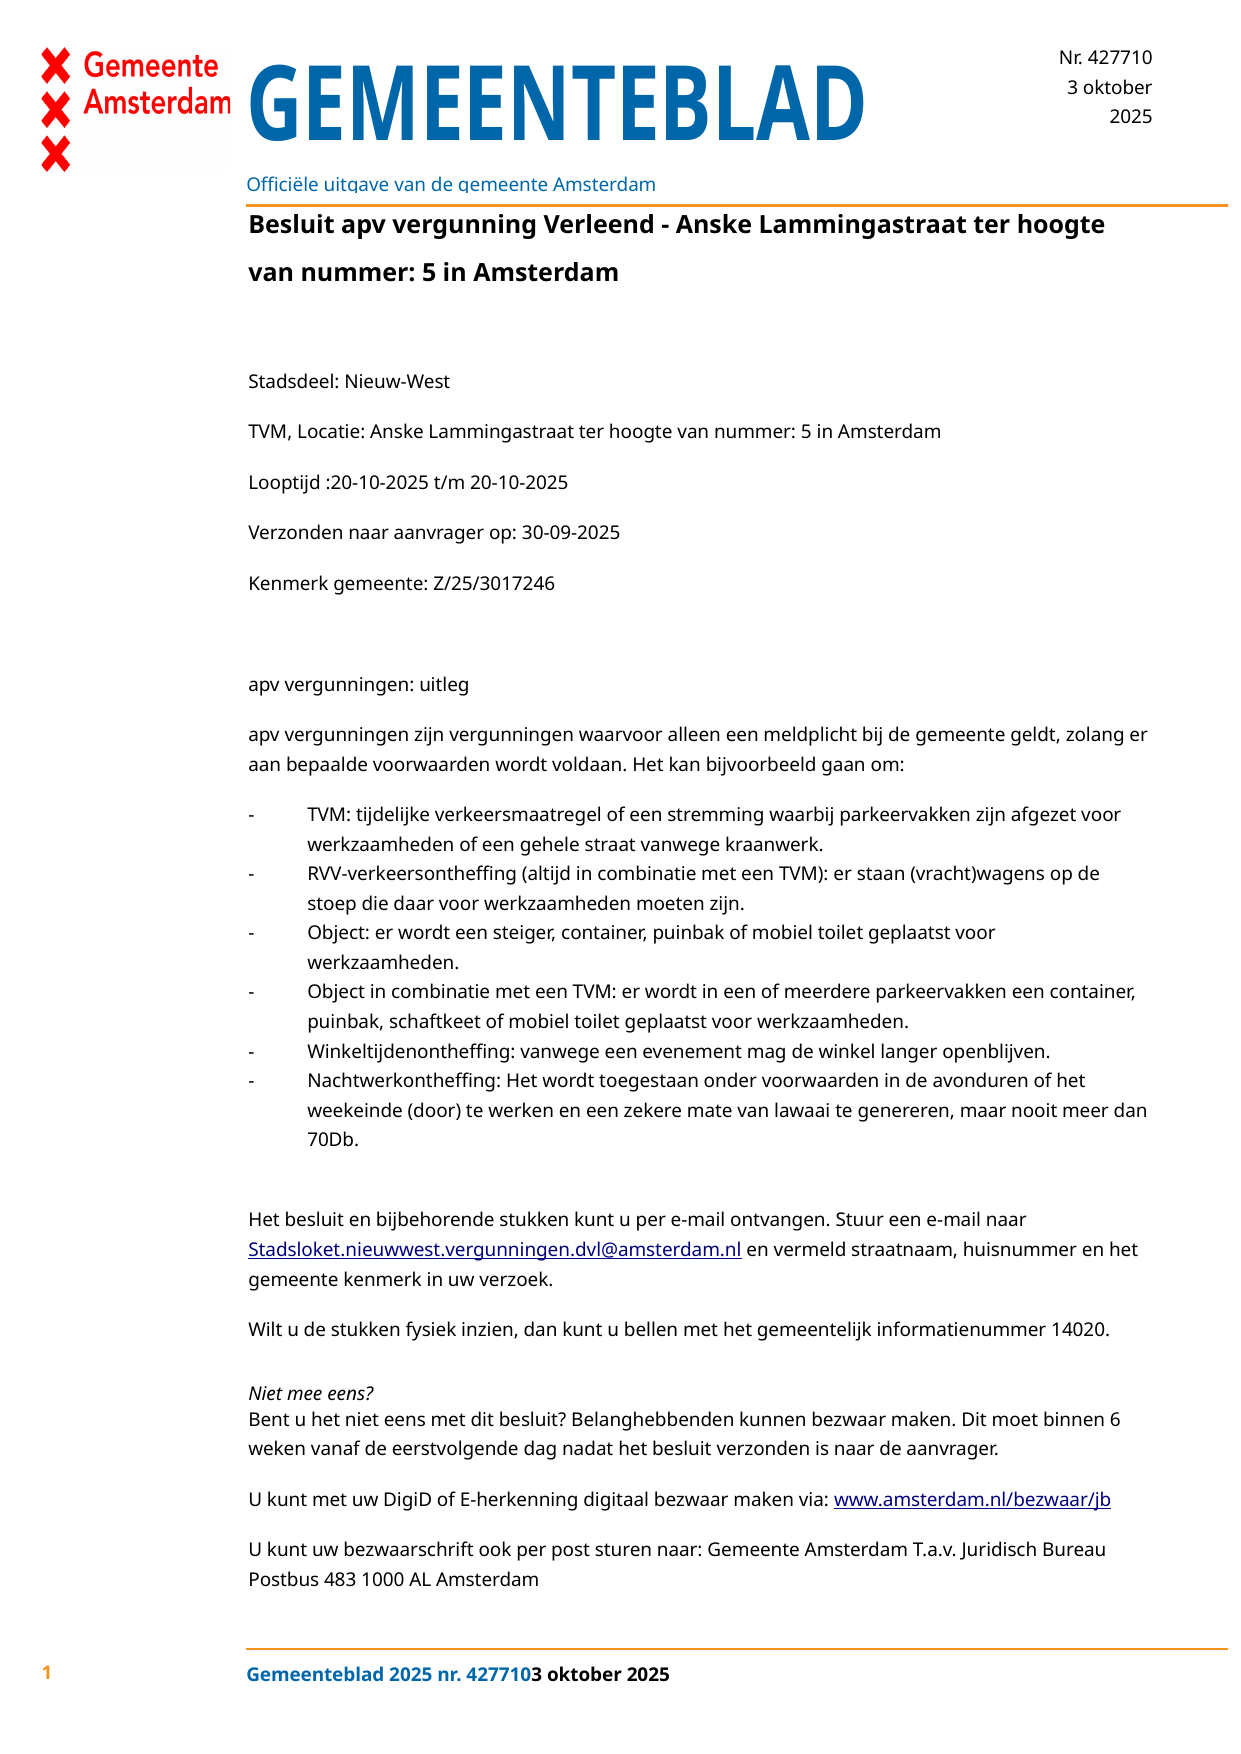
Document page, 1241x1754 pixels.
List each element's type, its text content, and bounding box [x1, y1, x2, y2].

list Object: er wordt een steiger, container, puinbak of mobiel toilet geplaatst voor werkzaamheden. [248, 919, 1152, 975]
text Stadsdeel: Nieuw-West [248, 368, 1152, 394]
text Wilt u de stukken fysiek inzien, dan kunt u bellen met het gemeentelijk informatienummer 14020. [248, 1316, 1152, 1342]
text Besluit apv vergunning Verleend - Anske Lammingastraat ter hoogte van nummer: 5 in Amsterdam [248, 207, 1152, 288]
text TVM, Locatie: Anske Lammingastraat ter hoogte van nummer: 5 in Amsterdam [248, 419, 1152, 444]
text Verzonden naar aanvrager op: 30-09-2025 [248, 519, 1152, 545]
list Winkeltijdenontheffing: vanwege een evenement mag de winkel langer openblijven. [248, 1038, 1152, 1064]
text Looptijd :20-10-2025 t/m 20-10-2025 [248, 469, 1152, 495]
text Bent u het niet eens met dit besluit? Belanghebbenden kunnen bezwaar maken. Dit moet binnen 6 weken vanaf de eerstvolgende dag nadat het besluit verzonden is naar de aanvrager. [248, 1406, 1152, 1461]
text Niet mee eens? [248, 1380, 1152, 1406]
text Het besluit en bijbehorende stukken kunt u per e-mail ontvangen. Stuur een e-mail naar Stadsloket.nieuwwest.vergunningen.dvl@amsterdam.nl en vermeld straatnaam, huisnummer en het gemeente kenmerk in uw verzoek. [248, 1207, 1152, 1292]
text Kenmerk gemeente: Z/25/3017246 [248, 570, 1152, 596]
picture [41, 47, 231, 172]
text U kunt uw bezwaarschrift ook per post sturen naar: Gemeente Amsterdam T.a.v. Juridisch Bureau Postbus 483 1000 AL Amsterdam [248, 1536, 1152, 1592]
list Object in combinatie met een TVM: er wordt in een of meerdere parkeervakken een container, puinbak, schaftkeet of mobiel toilet geplaatst voor werkzaamheden. [248, 979, 1152, 1034]
list TVM: tijdelijke verkeersmaatregel of een stremming waarbij parkeervakken zijn afgezet voor werkzaamheden of een gehele straat vanwege kraanwerk. [248, 801, 1152, 857]
text U kunt met uw DigiD of E-herkenning digitaal bezwaar maken via: www.amsterdam.nl/bezwaar/jb [248, 1486, 1152, 1512]
text apv vergunningen zijn vergunningen waarvoor alleen een meldplicht bij de gemeente geldt, zolang er aan bepaalde voorwaarden wordt voldaan. Het kan bijvoorbeeld gaan om: [248, 721, 1152, 777]
list Nachtwerkontheffing: Het wordt toegestaan onder voorwaarden in de avonduren of het weekeinde (door) te werken en een zekere mate van lawaai te genereren, maar nooit meer dan 70Db. [248, 1067, 1152, 1152]
list RVV-verkeersontheffing (altijd in combinatie met een TVM): er staan (vracht)wagens op de stoep die daar voor werkzaamheden moeten zijn. [248, 860, 1152, 916]
text apv vergunningen: uitleg [248, 671, 1152, 697]
